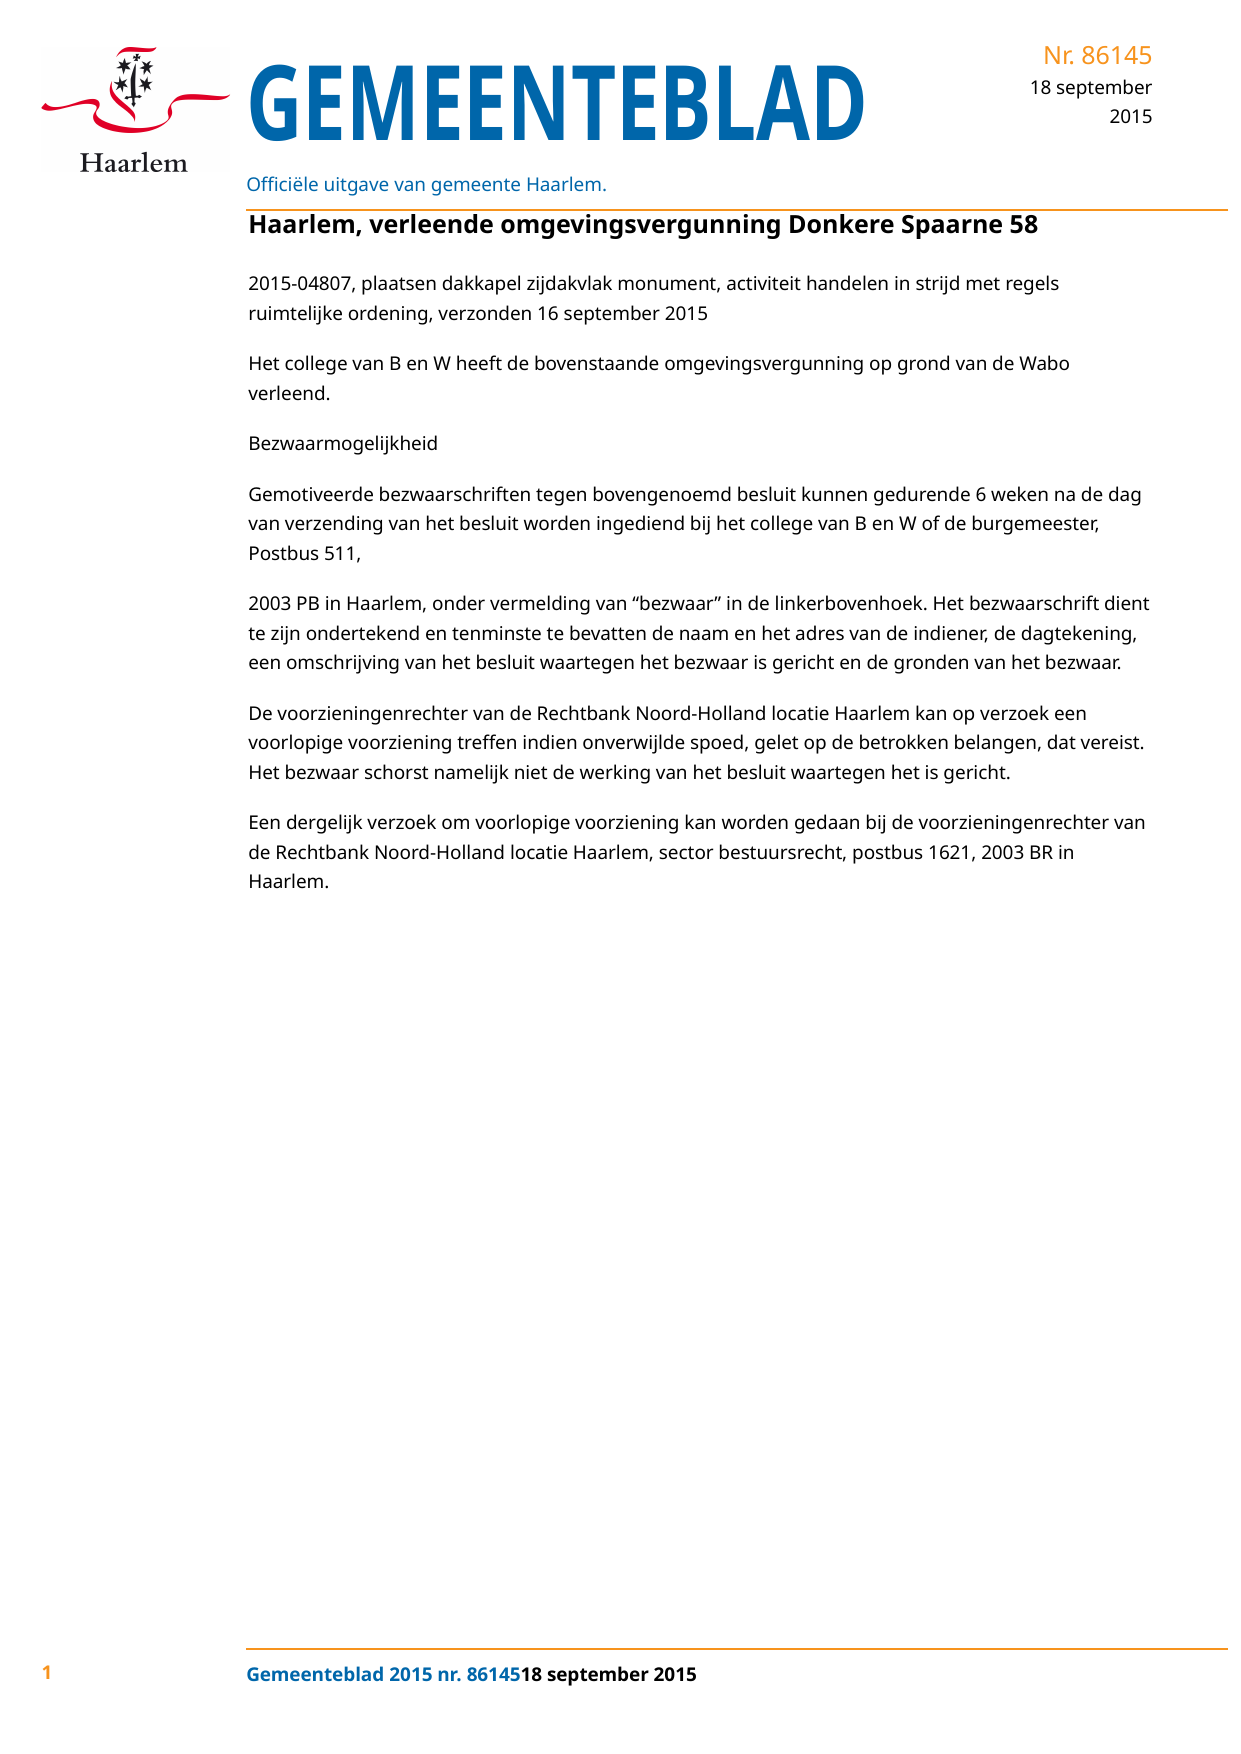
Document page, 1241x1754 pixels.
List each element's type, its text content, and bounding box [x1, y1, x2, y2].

text De voorzieningenrechter van de Rechtbank Noord-Holland locatie Haarlem kan op verzoek een voorlopige voorziening treffen indien onverwijlde spoed, gelet op de betrokken belangen, dat vereist. Het bezwaar schorst namelijk niet de werking van het besluit waartegen het is gericht. [248, 700, 1152, 785]
text 2015-04807, plaatsen dakkapel zijdakvlak monument, activiteit handelen in strijd met regels ruimtelijke ordening, verzonden 16 september 2015 [248, 270, 1152, 326]
picture [41, 47, 231, 172]
text 2003 PB in Haarlem, onder vermelding van “bezwaar” in de linkerbovenhoek. Het bezwaarschrift dient te zijn ondertekend en tenminste te bevatten de naam en het adres van de indiener, de dagtekening, een omschrijving van het besluit waartegen het bezwaar is gericht en de gronden van het bezwaar. [248, 590, 1152, 675]
text Het college van B en W heeft de bovenstaande omgevingsvergunning op grond van de Wabo verleend. [248, 350, 1152, 406]
text Gemotiveerde bezwaarschriften tegen bovengenoemd besluit kunnen gedurende 6 weken na de dag van verzending van het besluit worden ingediend bij het college van B en W of de burgemeester, Postbus 511, [248, 481, 1152, 566]
text Een dergelijk verzoek om voorlopige voorziening kan worden gedaan bij de voorzieningenrechter van de Rechtbank Noord-Holland locatie Haarlem, sector bestuursrecht, postbus 1621, 2003 BR in Haarlem. [248, 809, 1152, 894]
text Haarlem, verleende omgevingsvergunning Donkere Spaarne 58 [248, 211, 1152, 241]
text Bezwaarmogelijkheid [248, 430, 1152, 456]
